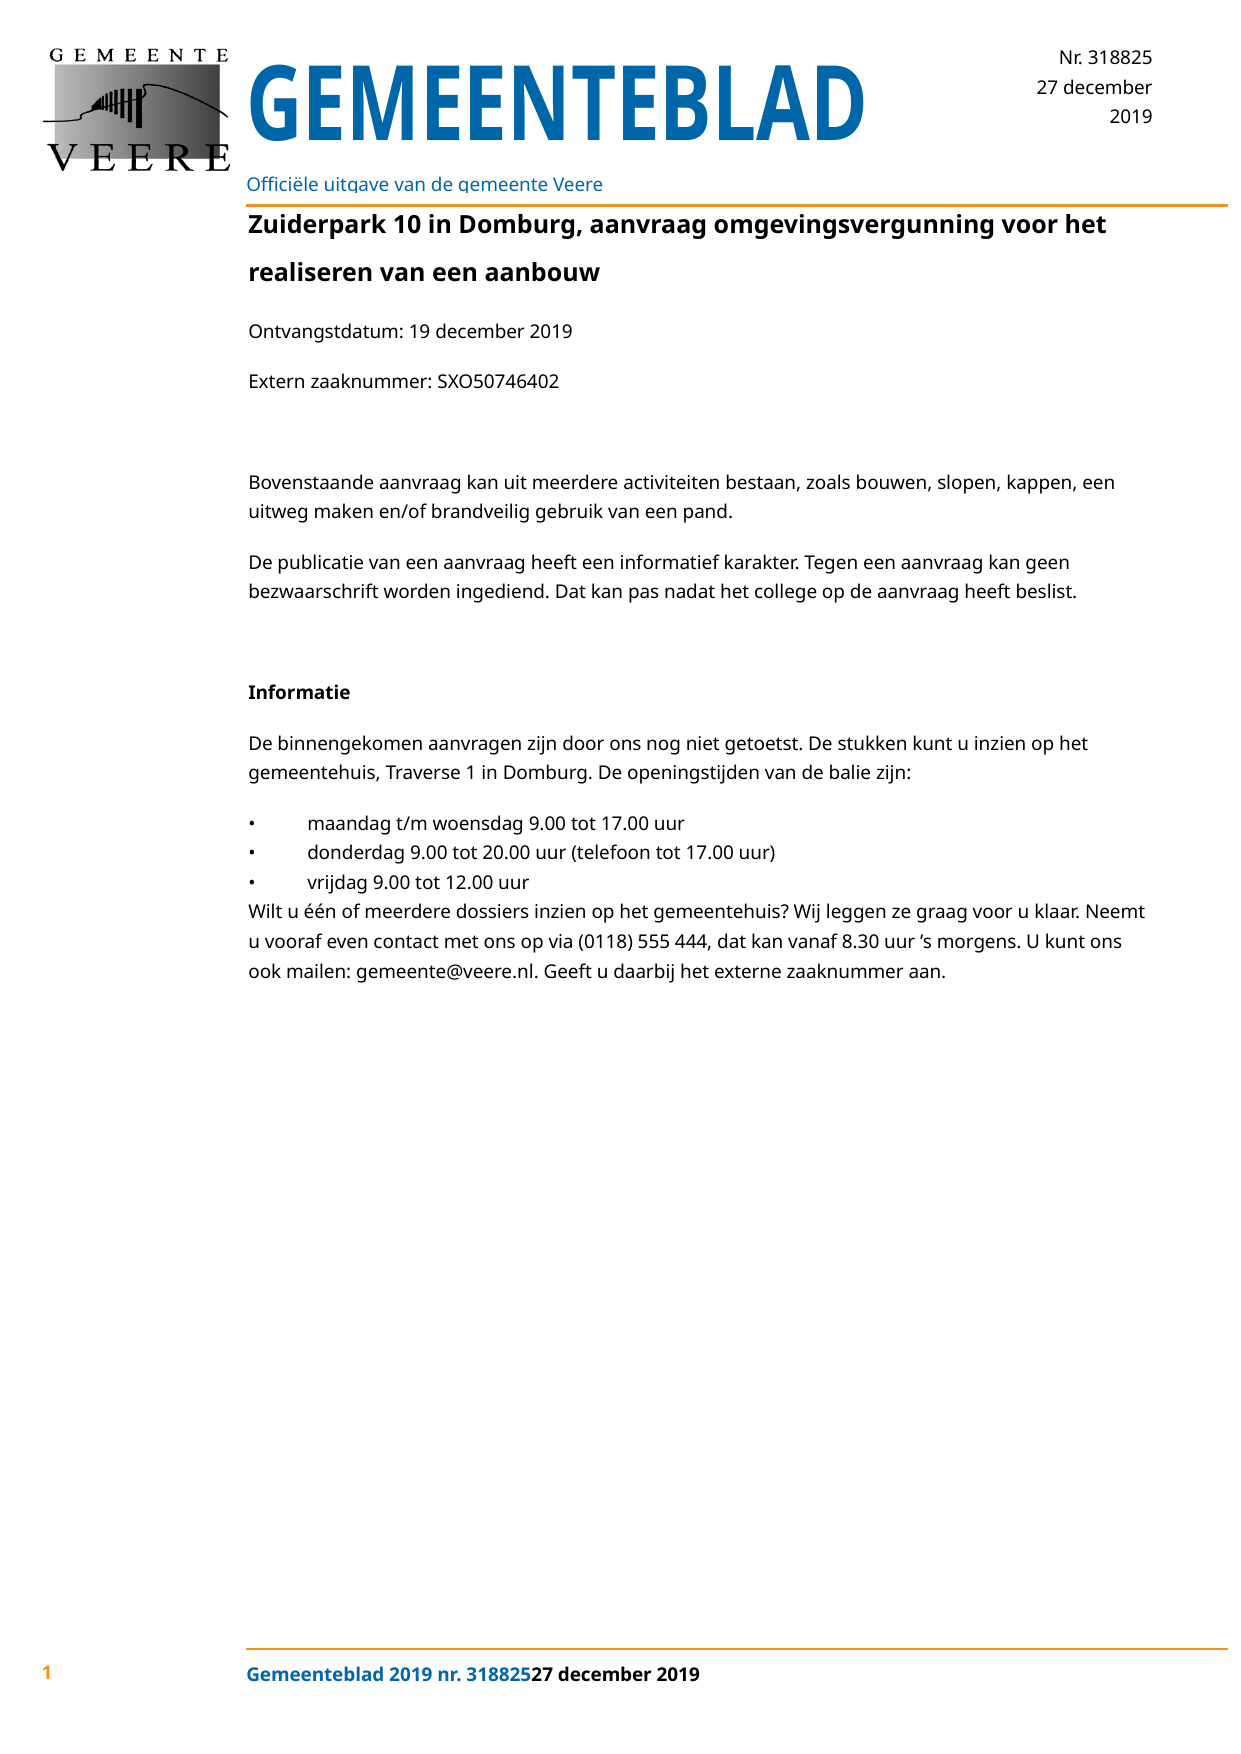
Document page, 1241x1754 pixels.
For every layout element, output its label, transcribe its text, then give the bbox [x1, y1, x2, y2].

text Informatie [248, 679, 1152, 705]
text Wilt u één of meerdere dossiers inzien op het gemeentehuis? Wij leggen ze graag voor u klaar. Neemt u vooraf even contact met ons op via (0118) 555 444, dat kan vanaf 8.30 uur ’s morgens. U kunt ons ook mailen: gemeente@veere.nl. Geeft u daarbij het externe zaaknummer aan. [248, 899, 1152, 984]
text De binnengekomen aanvragen zijn door ons nog niet getoetst. De stukken kunt u inzien op het gemeentehuis, Traverse 1 in Domburg. De openingstijden van de balie zijn: [248, 730, 1152, 785]
list maandag t/m woensdag 9.00 tot 17.00 uur [248, 810, 1152, 836]
text Ontvangstdatum: 19 december 2019 [248, 318, 1152, 344]
list vrijdag 9.00 tot 12.00 uur [248, 869, 1152, 895]
text Zuiderpark 10 in Domburg, aanvraag omgevingsvergunning voor het realiseren van een aanbouw [248, 207, 1152, 288]
picture [41, 47, 231, 172]
text Extern zaaknummer: SXO50746402 [248, 368, 1152, 394]
text De publicatie van een aanvraag heeft een informatief karakter. Tegen een aanvraag kan geen bezwaarschrift worden ingediend. Dat kan pas nadat het college op de aanvraag heeft beslist. [248, 549, 1152, 604]
text Bovenstaande aanvraag kan uit meerdere activiteiten bestaan, zoals bouwen, slopen, kappen, een uitweg maken en/of brandveilig gebruik van een pand. [248, 469, 1152, 524]
list donderdag 9.00 tot 20.00 uur (telefoon tot 17.00 uur) [248, 839, 1152, 865]
